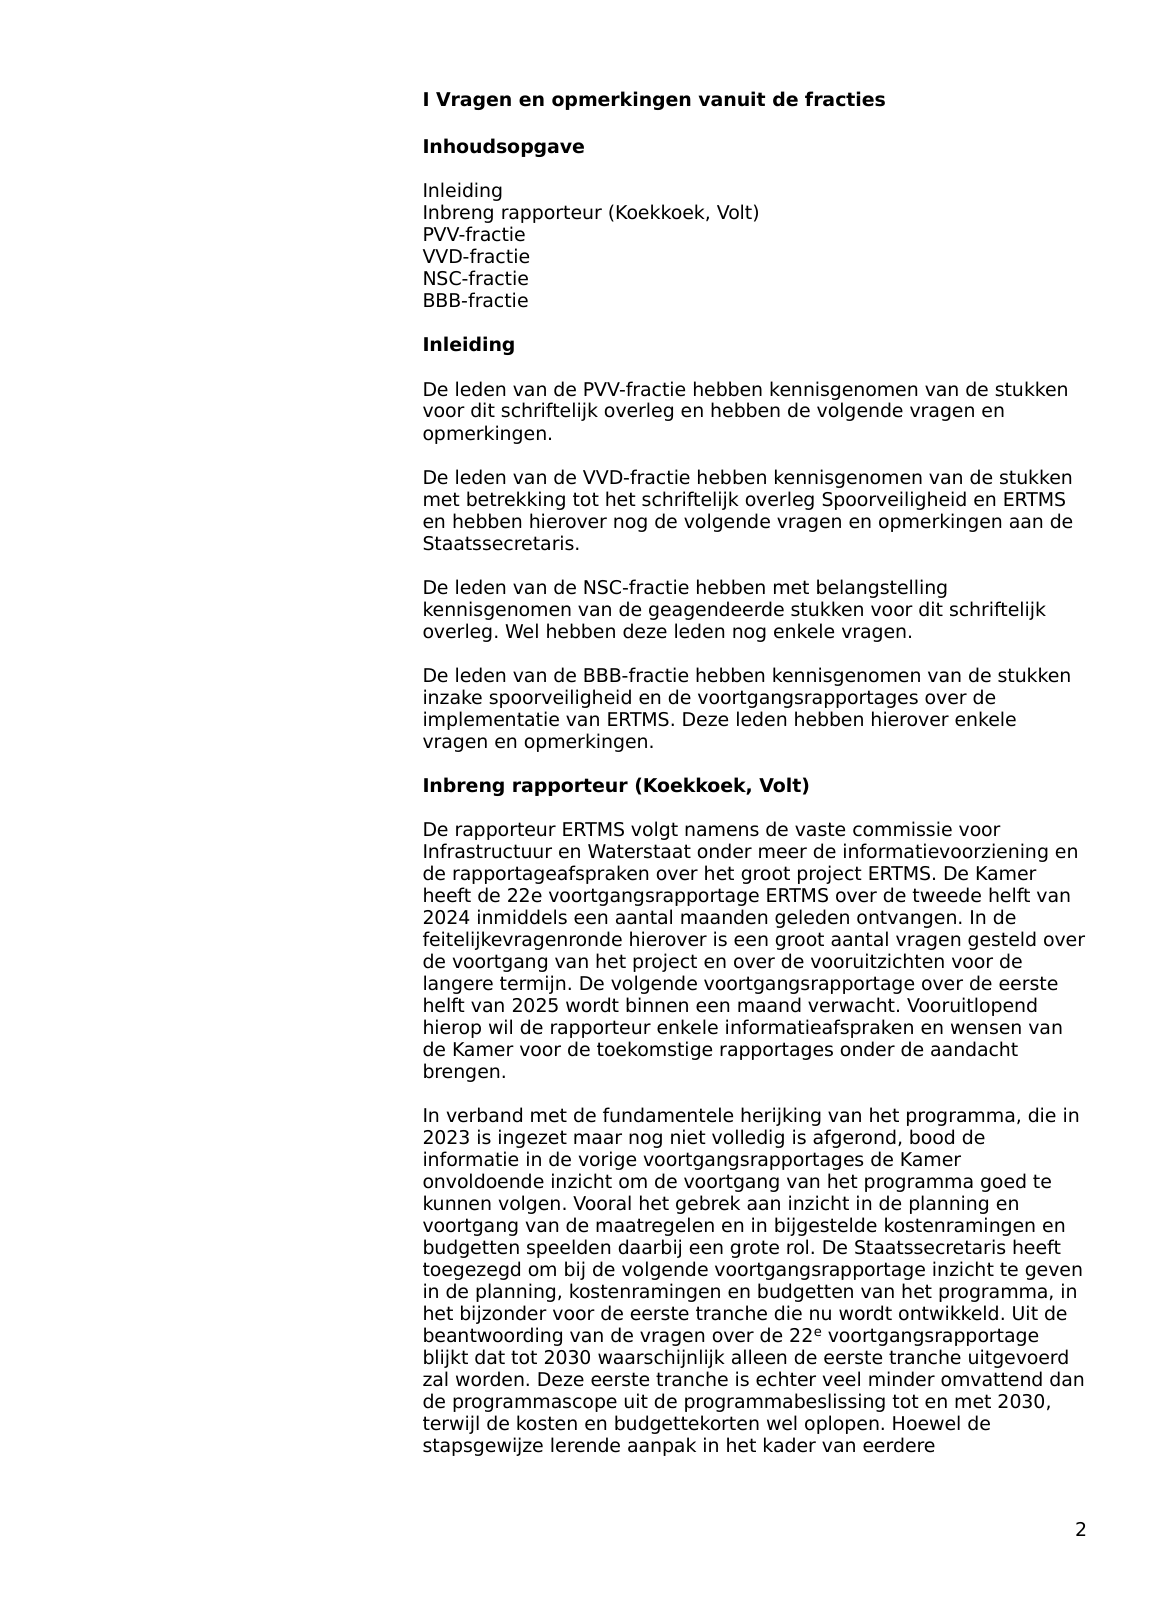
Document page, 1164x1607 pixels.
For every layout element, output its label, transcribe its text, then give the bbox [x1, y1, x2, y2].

subtitle I Vragen en opmerkingen vanuit de fracties [422, 89, 1087, 111]
text VVD-fractie [422, 246, 1087, 268]
text De leden van de PVV-fractie hebben kennisgenomen van de stukken voor dit schriftelijk overleg en hebben de volgende vragen en opmerkingen. [422, 378, 1087, 444]
text Inleiding [422, 180, 1087, 202]
text BBB-fractie [422, 290, 1087, 312]
subtitle Inleiding [422, 334, 1087, 356]
subtitle Inbreng rapporteur (Koekkoek, Volt) [422, 775, 1087, 797]
text De leden van de VVD-fractie hebben kennisgenomen van de stukken met betrekking tot het schriftelijk overleg Spoorveiligheid en ERTMS en hebben hierover nog de volgende vragen en opmerkingen aan de Staatssecretaris. [422, 467, 1087, 554]
text In verband met de fundamentele herijking van het programma, die in 2023 is ingezet maar nog niet volledig is afgerond, bood de informatie in de vorige voortgangsrapportages de Kamer onvoldoende inzicht om de voortgang van het programma goed te kunnen volgen. Vooral het gebrek aan inzicht in de planning en voortgang van de maatregelen en in bijgestelde kostenramingen en budgetten speelden daarbij een grote rol. De Staatssecretaris heeft toegezegd om bij de volgende voortgangsrapportage inzicht te geven in de planning, kostenramingen en budgetten van het programma, in het bijzonder voor de eerste tranche die nu wordt ontwikkeld. Uit de beantwoording van de vragen over de 22e voortgangsrapportage blijkt dat tot 2030 waarschijnlijk alleen de eerste tranche uitgevoerd zal worden. Deze eerste tranche is echter veel minder omvattend dan de programmascope uit de programmabeslissing tot en met 2030, terwijl de kosten en budgettekorten wel oplopen. Hoewel de stapsgewijze lerende aanpak in het kader van eerdere [422, 1105, 1087, 1457]
subtitle Inhoudsopgave [422, 136, 1087, 158]
text Inbreng rapporteur (Koekkoek, Volt) [422, 202, 1087, 224]
text De leden van de BBB-fractie hebben kennisgenomen van de stukken inzake spoorveiligheid en de voortgangsrapportages over de implementatie van ERTMS. Deze leden hebben hierover enkele vragen en opmerkingen. [422, 665, 1087, 753]
text NSC-fractie [422, 268, 1087, 290]
text De rapporteur ERTMS volgt namens de vaste commissie voor Infrastructuur en Waterstaat onder meer de informatievoorziening en de rapportageafspraken over het groot project ERTMS. De Kamer heeft de 22e voortgangsrapportage ERTMS over de tweede helft van 2024 inmiddels een aantal maanden geleden ontvangen. In de feitelijkevragenronde hierover is een groot aantal vragen gesteld over de voortgang van het project en over de vooruitzichten voor de langere termijn. De volgende voortgangsrapportage over de eerste helft van 2025 wordt binnen een maand verwacht. Vooruitlopend hierop wil de rapporteur enkele informatieafspraken en wensen van de Kamer voor de toekomstige rapportages onder de aandacht brengen. [422, 819, 1087, 1083]
text De leden van de NSC-fractie hebben met belangstelling kennisgenomen van de geagendeerde stukken voor dit schriftelijk overleg. Wel hebben deze leden nog enkele vragen. [422, 577, 1087, 643]
text PVV-fractie [422, 224, 1087, 246]
